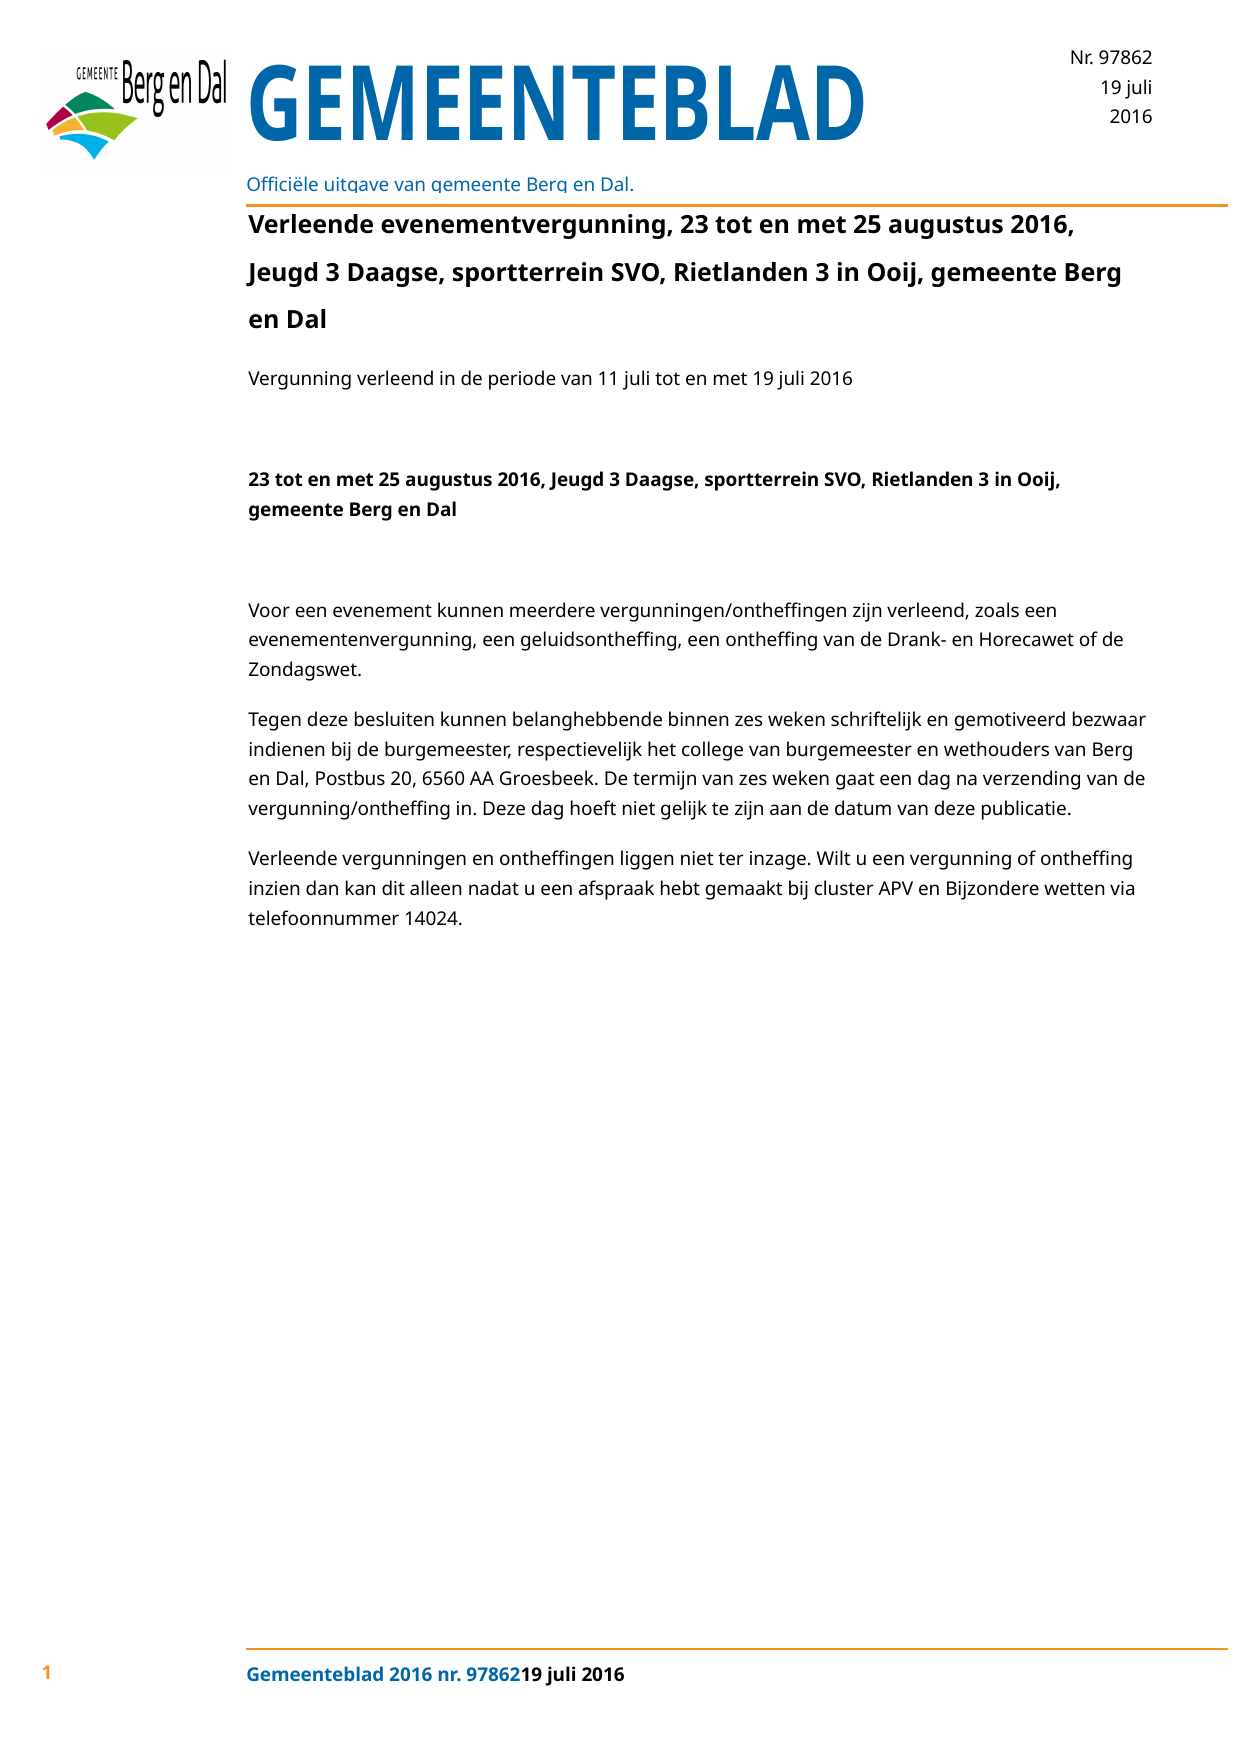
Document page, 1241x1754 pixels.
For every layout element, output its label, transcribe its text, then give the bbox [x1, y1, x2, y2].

text Verleende vergunningen en ontheffingen liggen niet ter inzage. Wilt u een vergunning of ontheffing inzien dan kan dit alleen nadat u een afspraak hebt gemaakt bij cluster APV en Bijzondere wetten via telefoonnummer 14024. [248, 846, 1152, 930]
text Verleende evenementvergunning, 23 tot en met 25 augustus 2016, Jeugd 3 Daagse, sportterrein SVO, Rietlanden 3 in Ooij, gemeente Berg en Dal [248, 207, 1152, 336]
text 23 tot en met 25 augustus 2016, Jeugd 3 Daagse, sportterrein SVO, Rietlanden 3 in Ooij, gemeente Berg en Dal [248, 466, 1152, 522]
picture [41, 47, 231, 172]
text Tegen deze besluiten kunnen belanghebbende binnen zes weken schriftelijk en gemotiveerd bezwaar indienen bij de burgemeester, respectievelijk het college van burgemeester en wethouders van Berg en Dal, Postbus 20, 6560 AA Groesbeek. De termijn van zes weken gaat een dag na verzending van de vergunning/ontheffing in. Deze dag hoeft niet gelijk te zijn aan de datum van deze publicatie. [248, 706, 1152, 821]
text Vergunning verleend in de periode van 11 juli tot en met 19 juli 2016 [248, 366, 1152, 391]
text Voor een evenement kunnen meerdere vergunningen/ontheffingen zijn verleend, zoals een evenementenvergunning, een geluidsontheffing, een ontheffing van de Drank- en Horecawet of de Zondagswet. [248, 597, 1152, 682]
